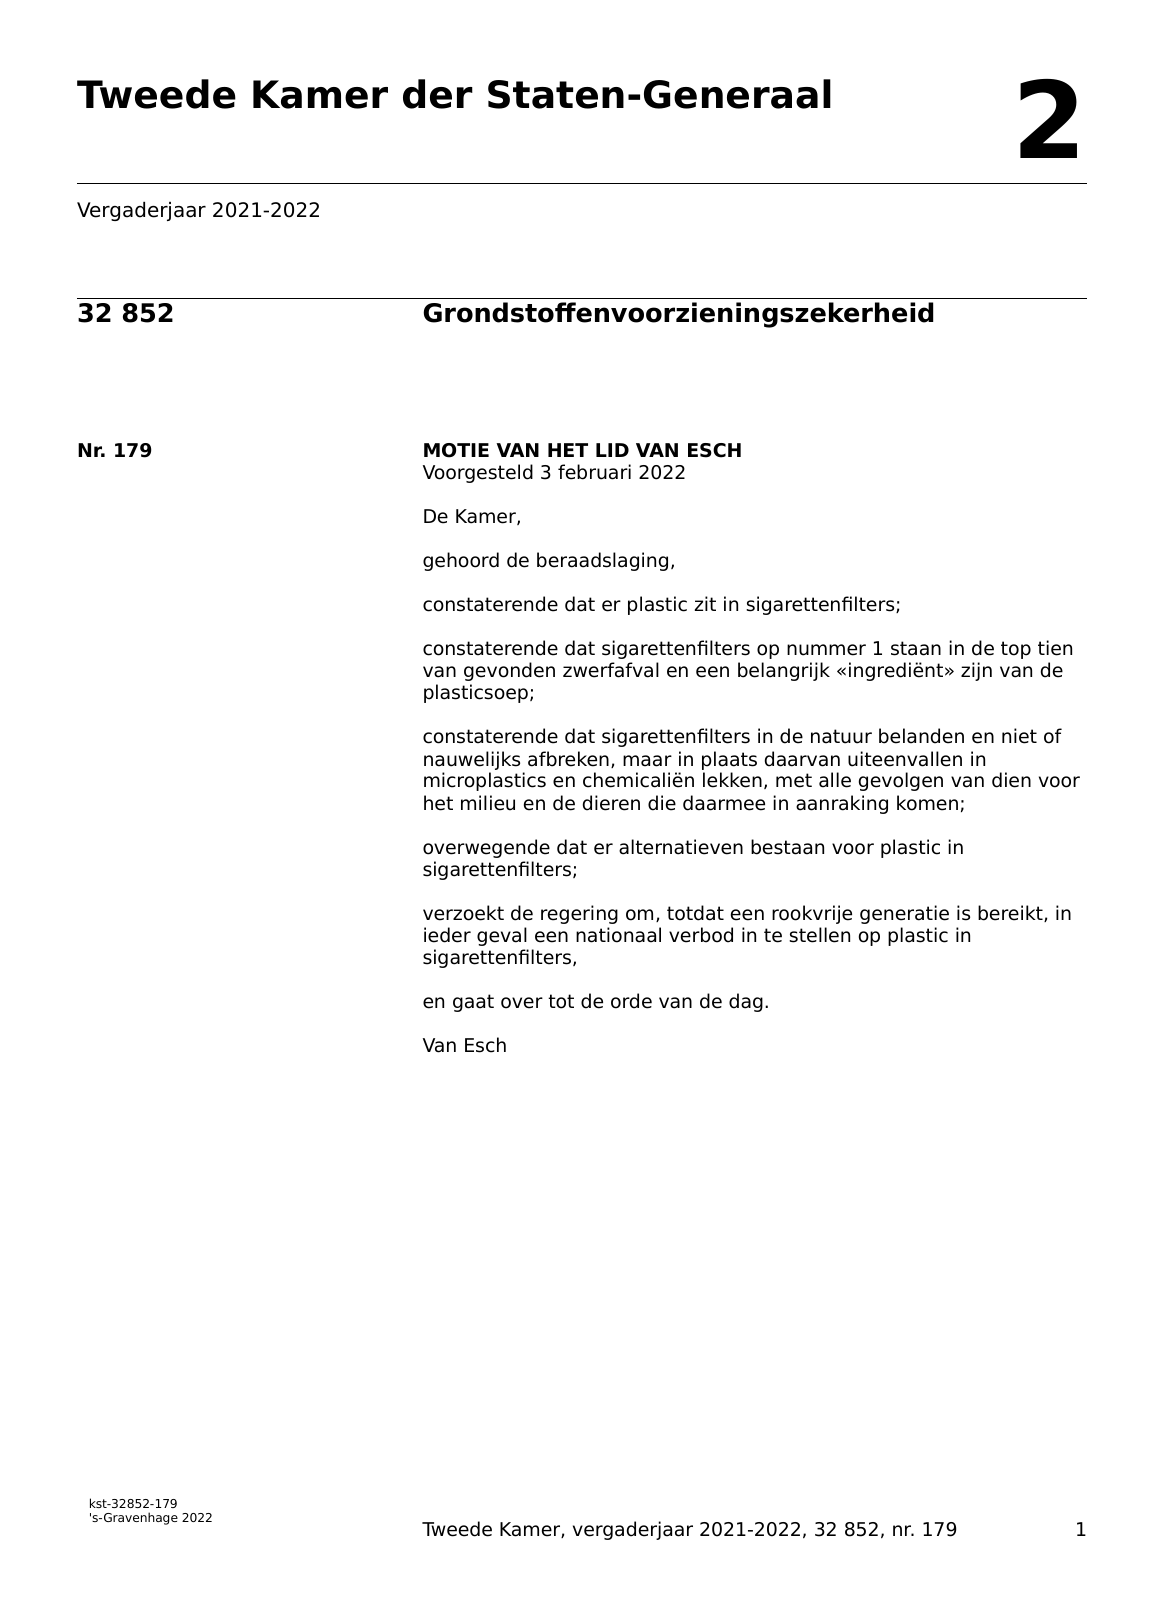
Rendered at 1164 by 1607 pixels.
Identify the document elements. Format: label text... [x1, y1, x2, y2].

text constaterende dat sigarettenfilters op nummer 1 staan in de top tien van gevonden zwerfafval en een belangrijk «ingrediënt» zijn van de plasticsoep; [422, 638, 1087, 704]
text constaterende dat sigarettenfilters in de natuur belanden en niet of nauwelijks afbreken, maar in plaats daarvan uiteenvallen in microplastics en chemicaliën lekken, met alle gevolgen van dien voor het milieu en de dieren die daarmee in aanraking komen; [422, 726, 1087, 814]
text verzoekt de regering om, totdat een rookvrije generatie is bereikt, in ieder geval een nationaal verbod in te stellen op plastic in sigarettenfilters, [422, 903, 1087, 969]
text 's-Gravenhage 2022 [88, 1511, 323, 1525]
text Voorgesteld 3 februari 2022 [422, 462, 1087, 484]
subtitle Nr. 179 MOTIE VAN HET LID VAN ESCH [77, 440, 1087, 462]
text De Kamer, [422, 506, 1087, 528]
text Van Esch [422, 1035, 1087, 1057]
text kst-32852-179 [88, 1497, 323, 1511]
table_cell Vergaderjaar 2021-2022 [77, 184, 1087, 298]
text constaterende dat er plastic zit in sigarettenfilters; [422, 594, 1087, 616]
table_header Tweede Kamer der Staten-Generaal [77, 59, 886, 183]
text en gaat over tot de orde van de dag. [422, 991, 1087, 1013]
table_header 2 [886, 59, 1087, 183]
text gehoord de beraadslaging, [422, 550, 1087, 572]
subtitle 32 852 Grondstoffenvoorzieningszekerheid [77, 299, 1087, 329]
text overwegende dat er alternatieven bestaan voor plastic in sigarettenfilters; [422, 837, 1087, 881]
